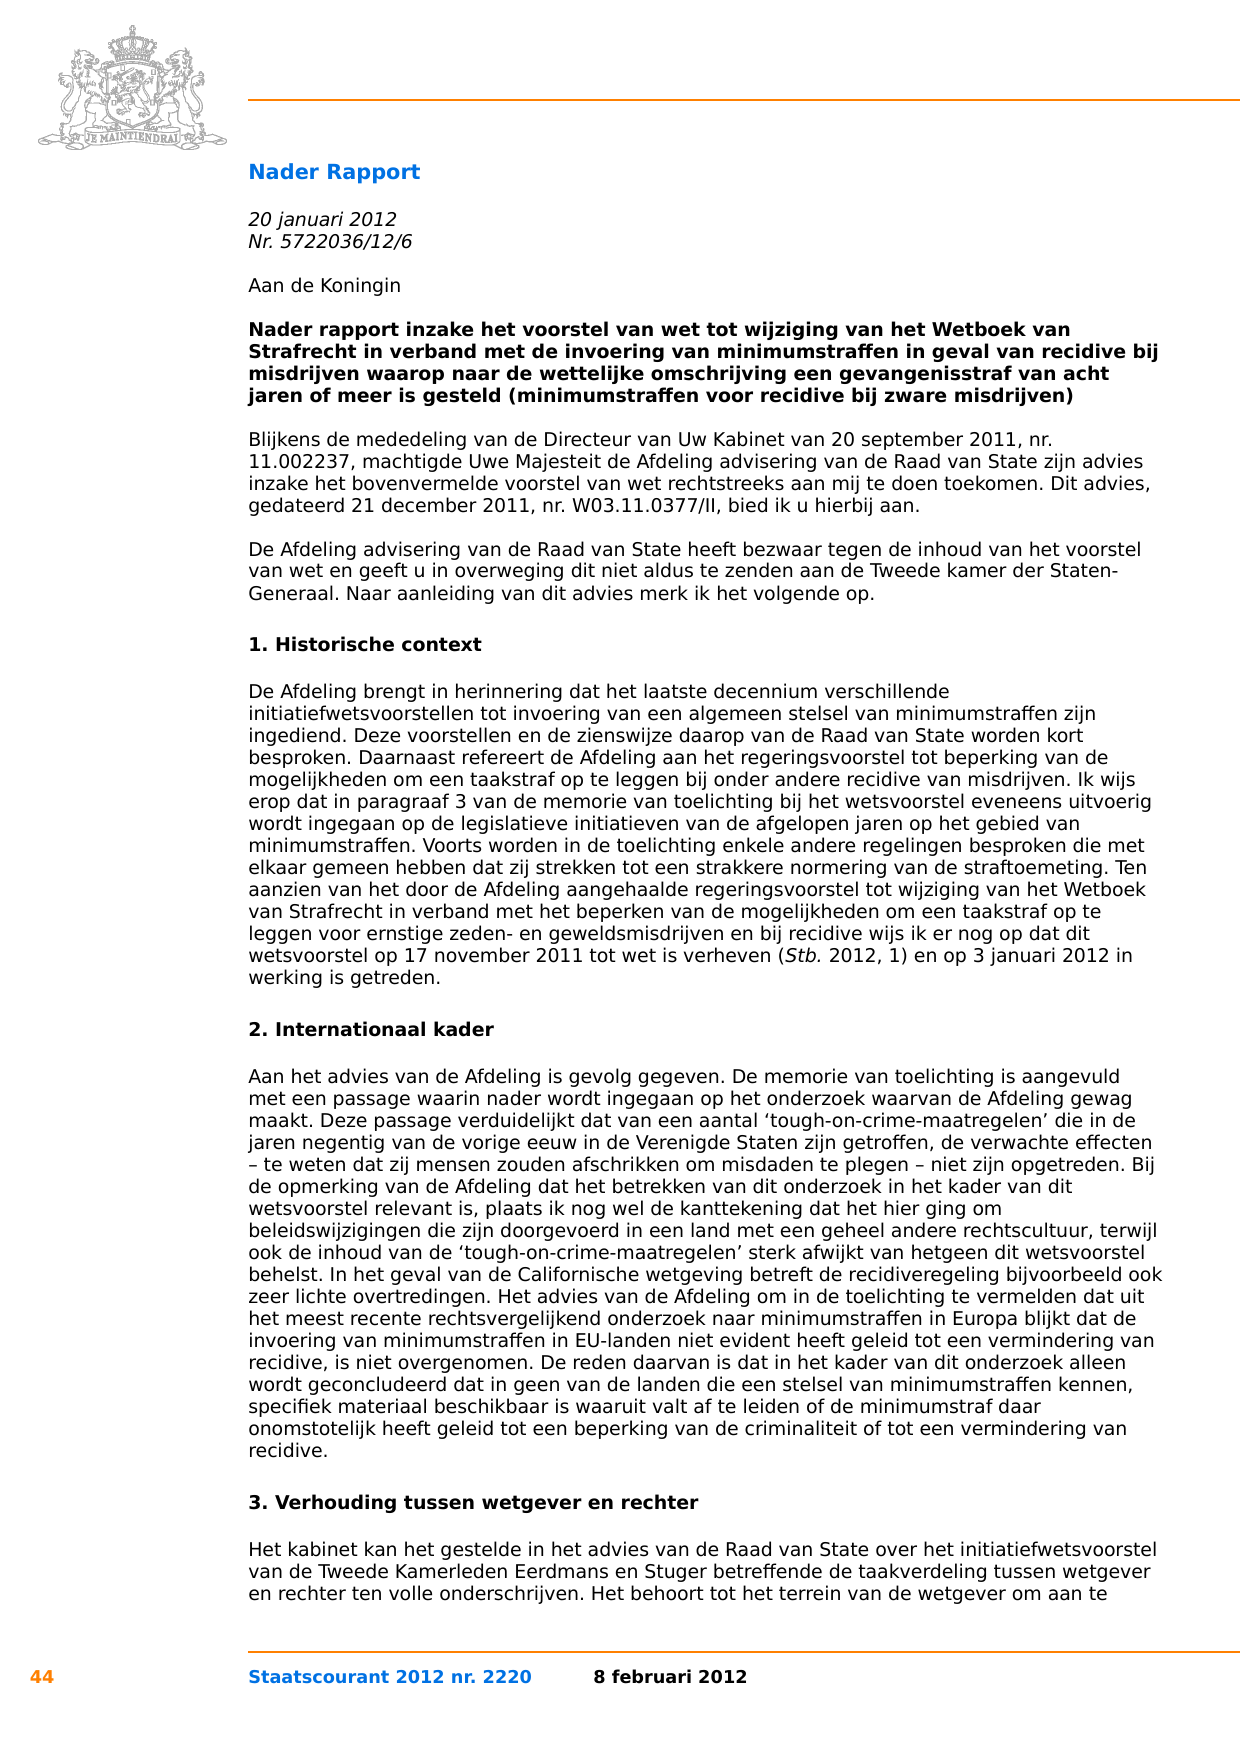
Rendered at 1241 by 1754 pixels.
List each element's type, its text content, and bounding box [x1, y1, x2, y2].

text 20 januari 2012 [248, 209, 1163, 231]
subtitle 1. Historische context [248, 634, 1163, 656]
text De Afdeling brengt in herinnering dat het laatste decennium verschillende initiatiefwetsvoorstellen tot invoering van een algemeen stelsel van minimumstraffen zijn ingediend. Deze voorstellen en de zienswijze daarop van de Raad van State worden kort besproken. Daarnaast refereert de Afdeling aan het regeringsvoorstel tot beperking van de mogelijkheden om een taakstraf op te leggen bij onder andere recidive van misdrijven. Ik wijs erop dat in paragraaf 3 van de memorie van toelichting bij het wetsvoorstel eveneens uitvoerig wordt ingegaan op de legislatieve initiatieven van de afgelopen jaren op het gebied van minimumstraffen. Voorts worden in de toelichting enkele andere regelingen besproken die met elkaar gemeen hebben dat zij strekken tot een strakkere normering van de straftoemeting. Ten aanzien van het door de Afdeling aangehaalde regeringsvoorstel tot wijziging van het Wetboek van Strafrecht in verband met het beperken van de mogelijkheden om een taakstraf op te leggen voor ernstige zeden- en geweldsmisdrijven en bij recidive wijs ik er nog op dat dit wetsvoorstel op 17 november 2011 tot wet is verheven (Stb. 2012, 1) en op 3 januari 2012 in werking is getreden. [248, 681, 1163, 989]
subtitle 3. Verhouding tussen wetgever en rechter [248, 1492, 1163, 1514]
text Nr. 5722036/12/6 [248, 231, 1163, 253]
text Aan het advies van de Afdeling is gevolg gegeven. De memorie van toelichting is aangevuld met een passage waarin nader wordt ingegaan op het onderzoek waarvan de Afdeling gewag maakt. Deze passage verduidelijkt dat van een aantal ‘tough-on-crime-maatregelen’ die in de jaren negentig van de vorige eeuw in de Verenigde Staten zijn getroffen, de verwachte effecten – te weten dat zij mensen zouden afschrikken om misdaden te plegen – niet zijn opgetreden. Bij de opmerking van de Afdeling dat het betrekken van dit onderzoek in het kader van dit wetsvoorstel relevant is, plaats ik nog wel de kanttekening dat het hier ging om beleidswijzigingen die zijn doorgevoerd in een land met een geheel andere rechtscultuur, terwijl ook de inhoud van de ‘tough-on-crime-maatregelen’ sterk afwijkt van hetgeen dit wetsvoorstel behelst. In het geval van de Californische wetgeving betreft de recidiveregeling bijvoorbeeld ook zeer lichte overtredingen. Het advies van de Afdeling om in de toelichting te vermelden dat uit het meest recente rechtsvergelijkend onderzoek naar minimumstraffen in Europa blijkt dat de invoering van minimumstraffen in EU-landen niet evident heeft geleid tot een vermindering van recidive, is niet overgenomen. De reden daarvan is dat in het kader van dit onderzoek alleen wordt geconcludeerd dat in geen van de landen die een stelsel van minimumstraffen kennen, specifiek materiaal beschikbaar is waaruit valt af te leiden of de minimumstraf daar onomstotelijk heeft geleid tot een beperking van de criminaliteit of tot een vermindering van recidive. [248, 1066, 1163, 1462]
text Blijkens de mededeling van de Directeur van Uw Kabinet van 20 september 2011, nr. 11.002237, machtigde Uwe Majesteit de Afdeling advisering van de Raad van State zijn advies inzake het bovenvermelde voorstel van wet rechtstreeks aan mij te doen toekomen. Dit advies, gedateerd 21 december 2011, nr. W03.11.0377/II, bied ik u hierbij aan. [248, 429, 1163, 517]
subtitle Nader Rapport [248, 160, 1163, 184]
picture [38, 25, 227, 150]
text Het kabinet kan het gestelde in het advies van de Raad van State over het initiatiefwetsvoorstel van de Tweede Kamerleden Eerdmans en Stuger betreffende de taakverdeling tussen wetgever en rechter ten volle onderschrijven. Het behoort tot het terrein van de wetgever om aan te [248, 1539, 1163, 1604]
text De Afdeling advisering van de Raad van State heeft bezwaar tegen de inhoud van het voorstel van wet en geeft u in overweging dit niet aldus te zenden aan de Tweede kamer der Staten-Generaal. Naar aanleiding van dit advies merk ik het volgende op. [248, 538, 1163, 604]
subtitle 2. Internationaal kader [248, 1019, 1163, 1041]
text Aan de Koningin [248, 275, 1163, 297]
text Nader rapport inzake het voorstel van wet tot wijziging van het Wetboek van Strafrecht in verband met de invoering van minimumstraffen in geval van recidive bij misdrijven waarop naar de wettelijke omschrijving een gevangenisstraf van acht jaren of meer is gesteld (minimumstraffen voor recidive bij zware misdrijven) [248, 319, 1163, 407]
